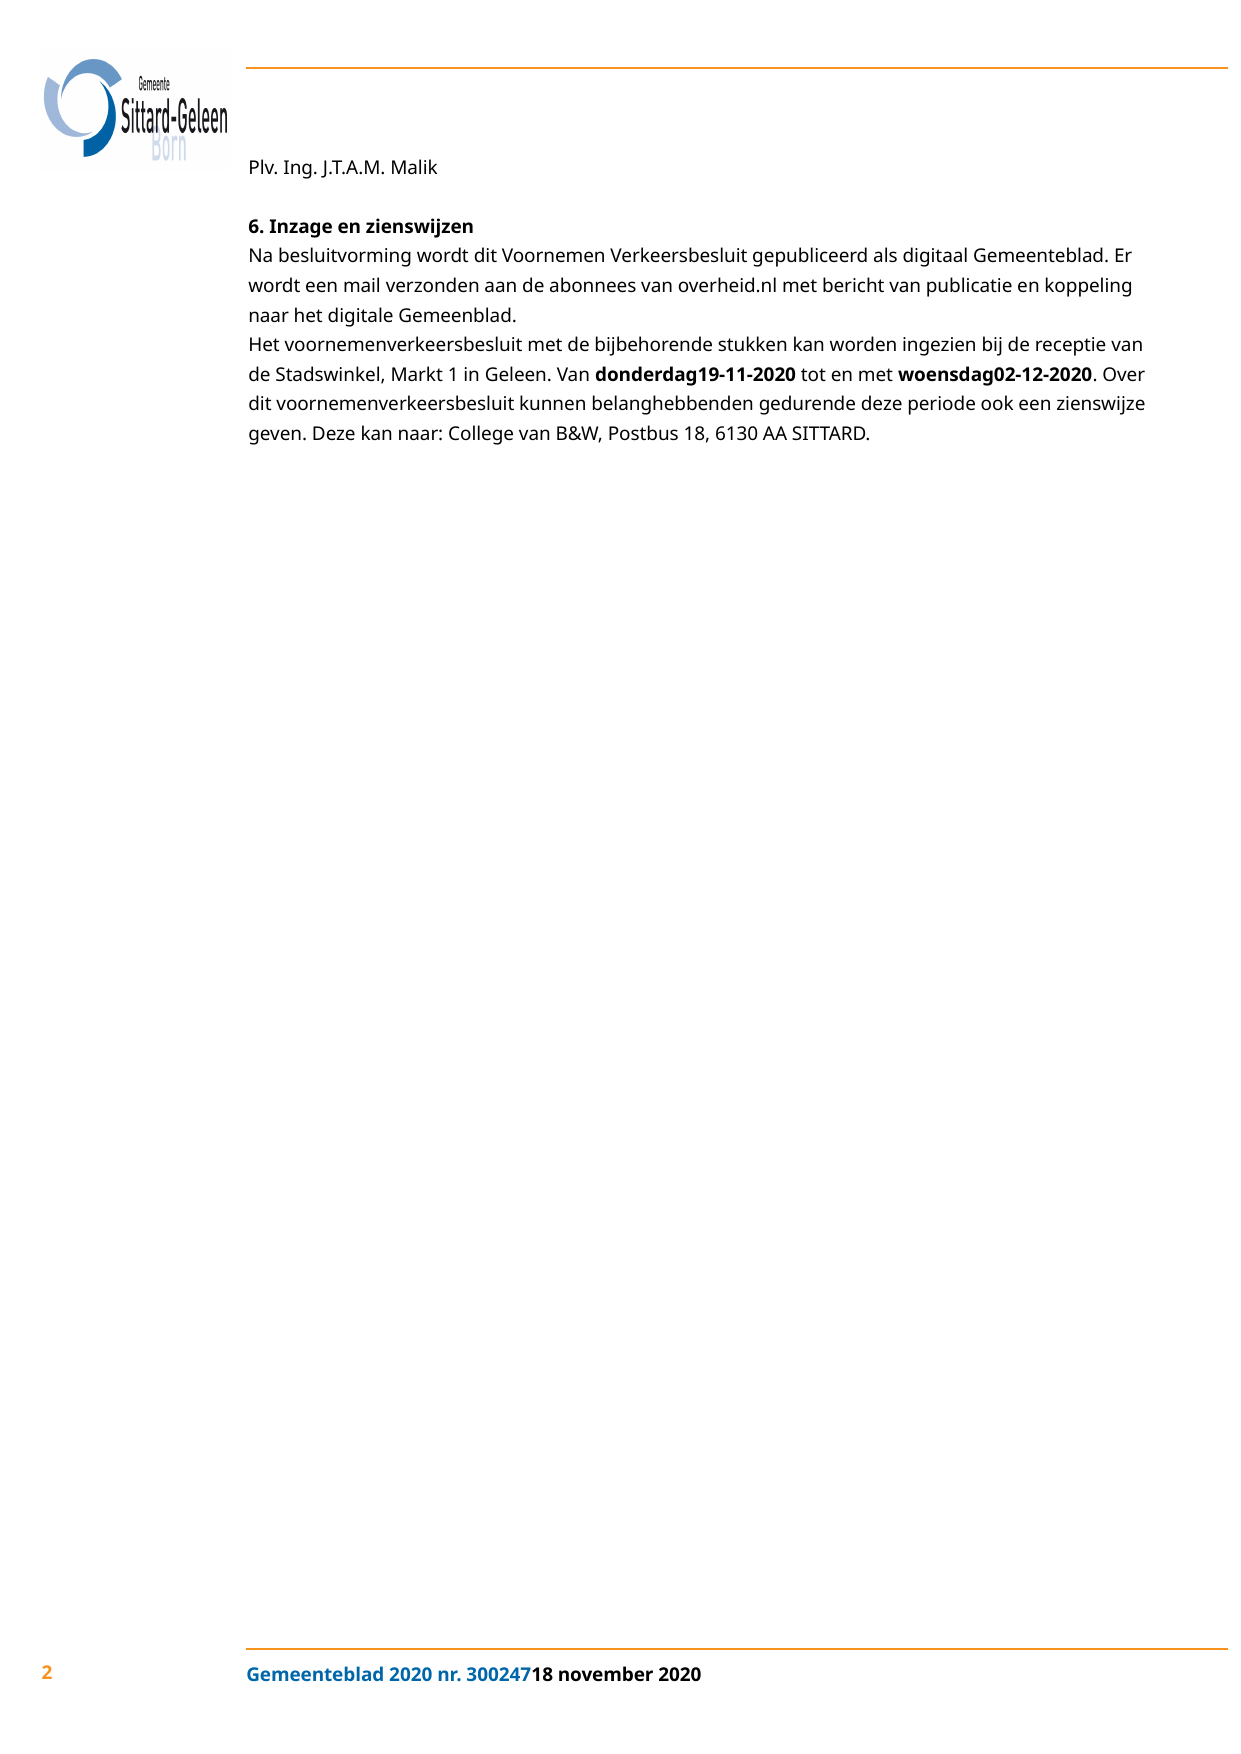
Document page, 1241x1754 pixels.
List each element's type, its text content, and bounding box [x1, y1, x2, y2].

picture [41, 47, 231, 172]
text Het voornemenverkeersbesluit met de bijbehorende stukken kan worden ingezien bij de receptie van de Stadswinkel, Markt 1 in Geleen. Van donderdag19-11-2020 tot en met woensdag02-12-2020. Over dit voornemenverkeersbesluit kunnen belanghebbenden gedurende deze periode ook een zienswijze geven. Deze kan naar: College van B&W, Postbus 18, 6130 AA SITTARD. [248, 331, 1152, 446]
text 6. Inzage en zienswijzen [248, 213, 1152, 239]
text Plv. Ing. J.T.A.M. Malik [248, 154, 1152, 180]
text Na besluitvorming wordt dit Voornemen Verkeersbesluit gepubliceerd als digitaal Gemeenteblad. Er wordt een mail verzonden aan de abonnees van overheid.nl met bericht van publicatie en koppeling naar het digitale Gemeenblad. [248, 243, 1152, 328]
